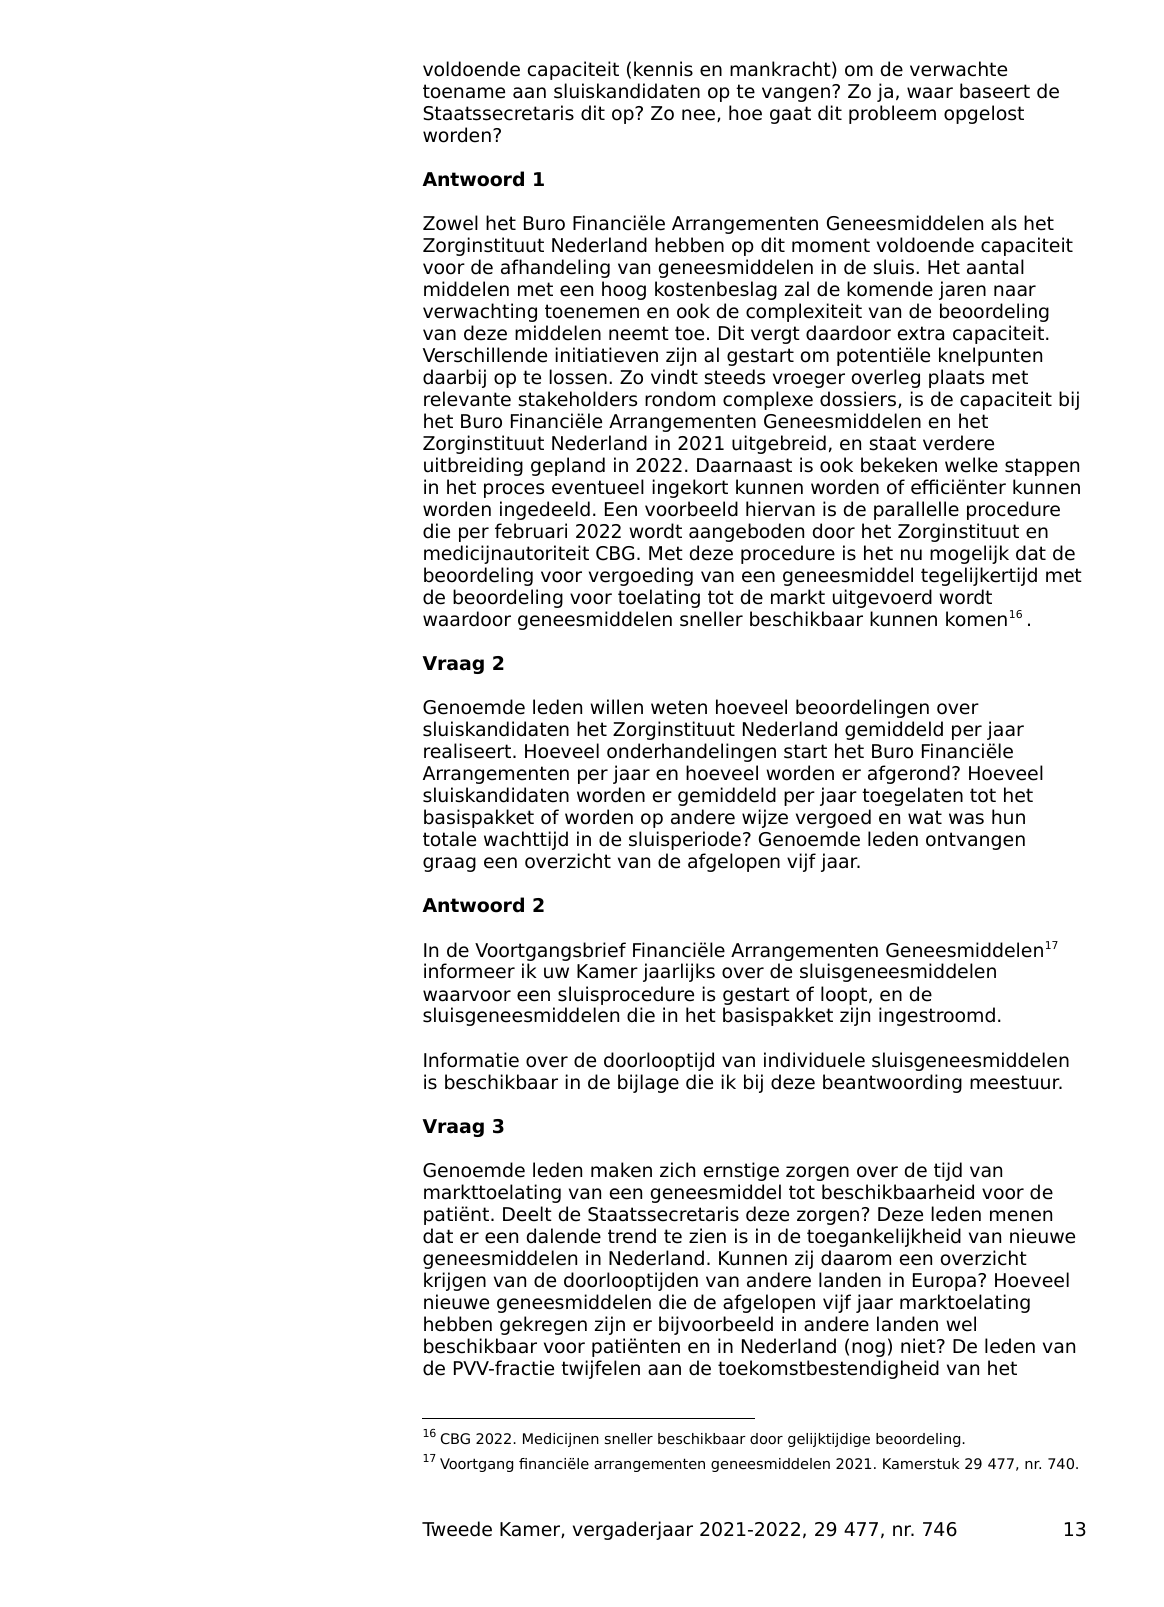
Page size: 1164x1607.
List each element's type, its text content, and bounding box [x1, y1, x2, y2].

text Voortgang financiële arrangementen geneesmiddelen 2021. Kamerstuk 29 477, nr. 740. [422, 1452, 1087, 1474]
text Zowel het Buro Financiële Arrangementen Geneesmiddelen als het Zorginstituut Nederland hebben op dit moment voldoende capaciteit voor de afhandeling van geneesmiddelen in de sluis. Het aantal middelen met een hoog kostenbeslag zal de komende jaren naar verwachting toenemen en ook de complexiteit van de beoordeling van deze middelen neemt toe. Dit vergt daardoor extra capaciteit. Verschillende initiatieven zijn al gestart om potentiële knelpunten daarbij op te lossen. Zo vindt steeds vroeger overleg plaats met relevante stakeholders rondom complexe dossiers, is de capaciteit bij het Buro Financiële Arrangementen Geneesmiddelen en het Zorginstituut Nederland in 2021 uitgebreid, en staat verdere uitbreiding gepland in 2022. Daarnaast is ook bekeken welke stappen in het proces eventueel ingekort kunnen worden of efficiënter kunnen worden ingedeeld. Een voorbeeld hiervan is de parallelle procedure die per februari 2022 wordt aangeboden door het Zorginstituut en medicijnautoriteit CBG. Met deze procedure is het nu mogelijk dat de beoordeling voor vergoeding van een geneesmiddel tegelijkertijd met de beoordeling voor toelating tot de markt uitgevoerd wordt waardoor geneesmiddelen sneller beschikbaar kunnen komen. [422, 213, 1087, 631]
text CBG 2022. Medicijnen sneller beschikbaar door gelijktijdige beoordeling. [422, 1427, 1087, 1449]
subtitle Antwoord 2 [422, 895, 1087, 917]
text voldoende capaciteit (kennis en mankracht) om de verwachte toename aan sluiskandidaten op te vangen? Zo ja, waar baseert de Staatssecretaris dit op? Zo nee, hoe gaat dit probleem opgelost worden? [422, 59, 1087, 147]
subtitle Vraag 3 [422, 1116, 1087, 1138]
subtitle Antwoord 1 [422, 169, 1087, 191]
text Genoemde leden maken zich ernstige zorgen over de tijd van markttoelating van een geneesmiddel tot beschikbaarheid voor de patiënt. Deelt de Staatssecretaris deze zorgen? Deze leden menen dat er een dalende trend te zien is in de toegankelijkheid van nieuwe geneesmiddelen in Nederland. Kunnen zij daarom een overzicht krijgen van de doorlooptijden van andere landen in Europa? Hoeveel nieuwe geneesmiddelen die de afgelopen vijf jaar marktoelating hebben gekregen zijn er bijvoorbeeld in andere landen wel beschikbaar voor patiënten en in Nederland (nog) niet? De leden van de PVV-fractie twijfelen aan de toekomstbestendigheid van het [422, 1160, 1087, 1380]
text Informatie over de doorlooptijd van individuele sluisgeneesmiddelen is beschikbaar in de bijlage die ik bij deze beantwoording meestuur. [422, 1049, 1087, 1093]
text Genoemde leden willen weten hoeveel beoordelingen over sluiskandidaten het Zorginstituut Nederland gemiddeld per jaar realiseert. Hoeveel onderhandelingen start het Buro Financiële Arrangementen per jaar en hoeveel worden er afgerond? Hoeveel sluiskandidaten worden er gemiddeld per jaar toegelaten tot het basispakket of worden op andere wijze vergoed en wat was hun totale wachttijd in de sluisperiode? Genoemde leden ontvangen graag een overzicht van de afgelopen vijf jaar. [422, 697, 1087, 873]
subtitle Vraag 2 [422, 653, 1087, 675]
text In de Voortgangsbrief Financiële Arrangementen Geneesmiddelen informeer ik uw Kamer jaarlijks over de sluisgeneesmiddelen waarvoor een sluisprocedure is gestart of loopt, en de sluisgeneesmiddelen die in het basispakket zijn ingestroomd. [422, 939, 1087, 1027]
